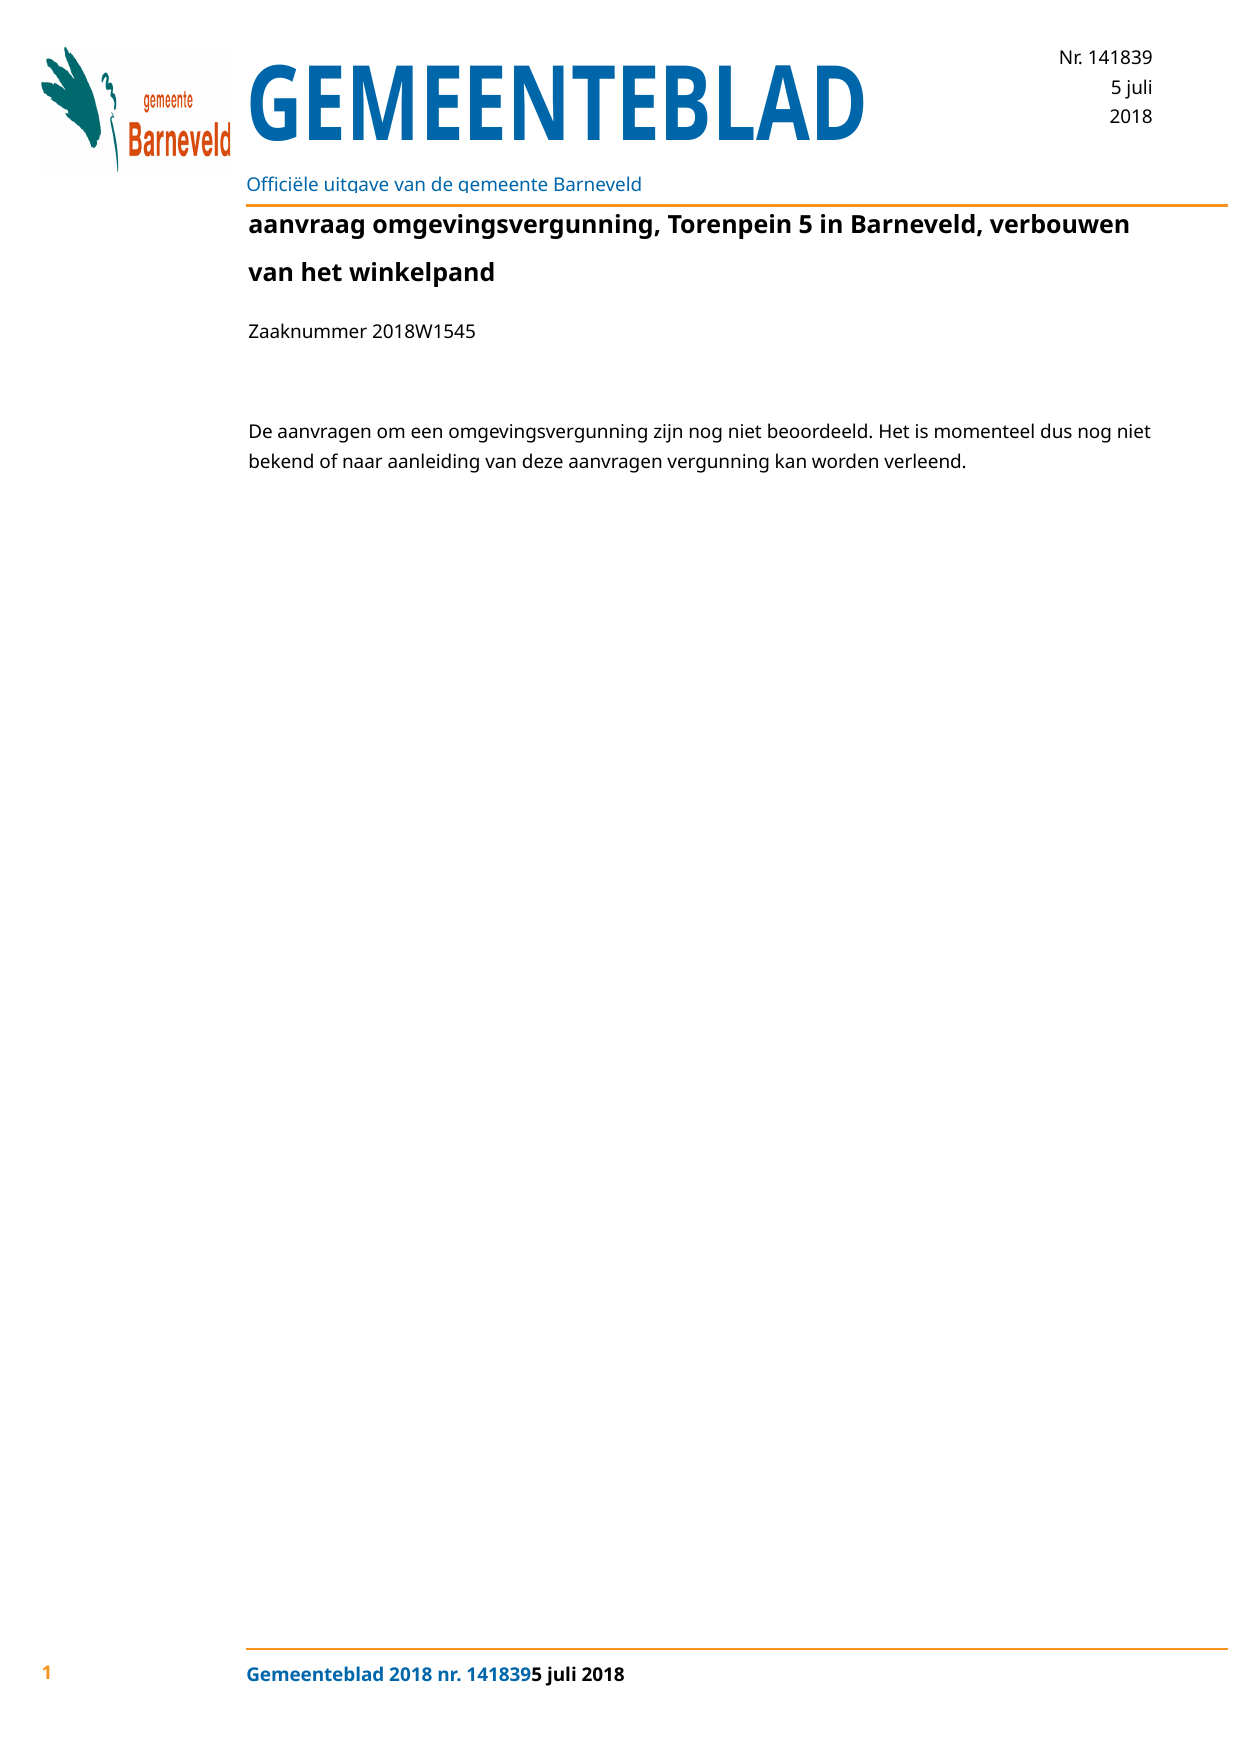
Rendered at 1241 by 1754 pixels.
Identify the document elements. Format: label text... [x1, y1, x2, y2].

text Zaaknummer 2018W1545 [248, 318, 1152, 344]
text De aanvragen om een omgevingsvergunning zijn nog niet beoordeeld. Het is momenteel dus nog niet bekend of naar aanleiding van deze aanvragen vergunning kan worden verleend. [248, 419, 1152, 474]
picture [41, 47, 231, 172]
text aanvraag omgevingsvergunning, Torenpein 5 in Barneveld, verbouwen van het winkelpand [248, 207, 1152, 288]
